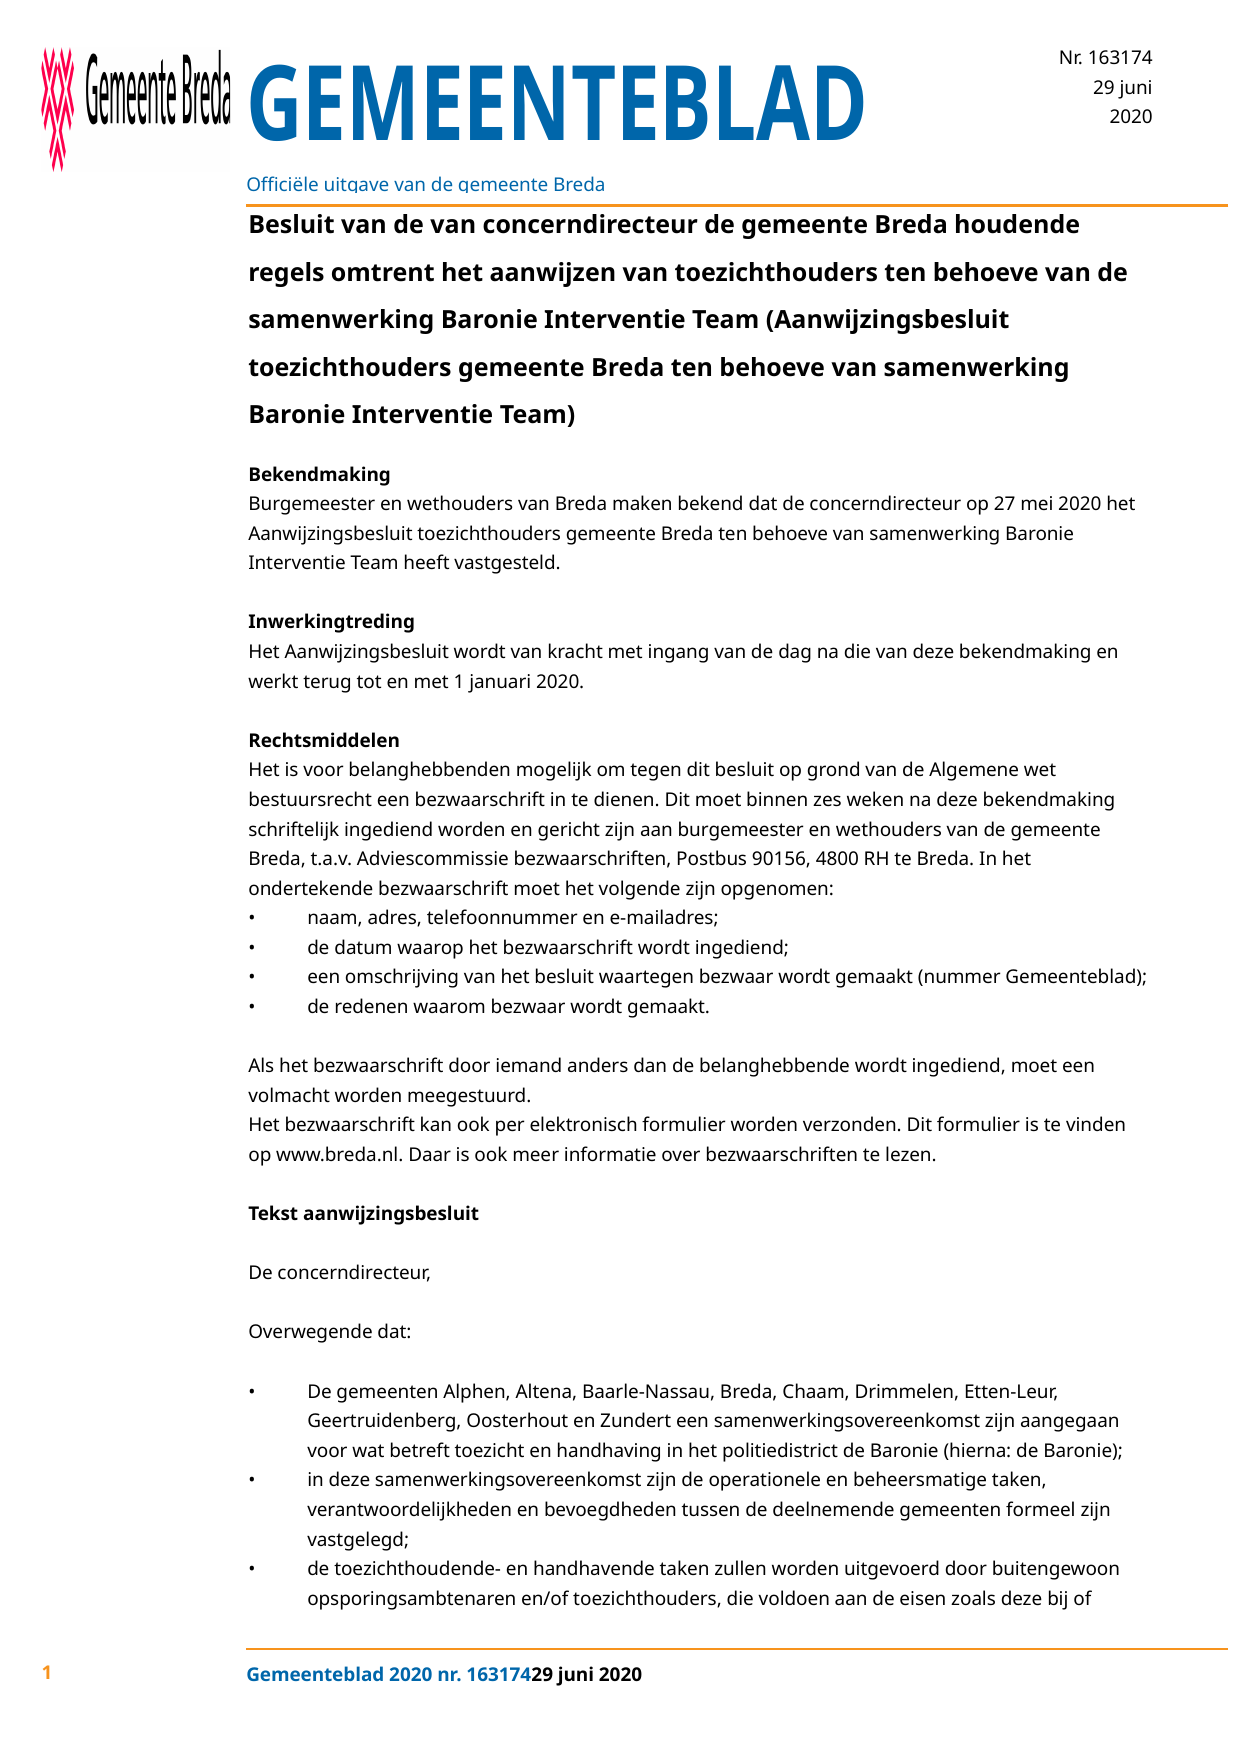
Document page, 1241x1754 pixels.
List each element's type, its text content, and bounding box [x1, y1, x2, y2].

list in deze samenwerkingsovereenkomst zijn de operationele en beheersmatige taken, verantwoordelijkheden en bevoegdheden tussen de deelnemende gemeenten formeel zijn vastgelegd; [248, 1467, 1152, 1551]
list de redenen waarom bezwaar wordt gemaakt. [248, 993, 1152, 1019]
text Rechtsmiddelen [248, 727, 1152, 753]
text Het bezwaarschrift kan ook per elektronisch formulier worden verzonden. Dit formulier is te vinden op www.breda.nl. Daar is ook meer informatie over bezwaarschriften te lezen. [248, 1112, 1152, 1167]
text Overwegende dat: [248, 1319, 1152, 1344]
text Tekst aanwijzingsbesluit [248, 1200, 1152, 1226]
text Inwerkingtreding [248, 609, 1152, 634]
list naam, adres, telefoonnummer en e-mailadres; [248, 904, 1152, 930]
picture [41, 47, 231, 172]
text Bekendmaking [248, 461, 1152, 486]
text Het is voor belanghebbenden mogelijk om tegen dit besluit op grond van de Algemene wet bestuursrecht een bezwaarschrift in te dienen. Dit moet binnen zes weken na deze bekendmaking schriftelijk ingediend worden en gericht zijn aan burgemeester en wethouders van de gemeente Breda, t.a.v. Adviescommissie bezwaarschriften, Postbus 90156, 4800 RH te Breda. In het ondertekende bezwaarschrift moet het volgende zijn opgenomen: [248, 757, 1152, 901]
text Burgemeester en wethouders van Breda maken bekend dat de concerndirecteur op 27 mei 2020 het Aanwijzingsbesluit toezichthouders gemeente Breda ten behoeve van samenwerking Baronie Interventie Team heeft vastgesteld. [248, 490, 1152, 575]
list de datum waarop het bezwaarschrift wordt ingediend; [248, 934, 1152, 960]
text Besluit van de van concerndirecteur de gemeente Breda houdende regels omtrent het aanwijzen van toezichthouders ten behoeve van de samenwerking Baronie Interventie Team (Aanwijzingsbesluit toezichthouders gemeente Breda ten behoeve van samenwerking Baronie Interventie Team) [248, 207, 1152, 431]
text Het Aanwijzingsbesluit wordt van kracht met ingang van de dag na die van deze bekendmaking en werkt terug tot en met 1 januari 2020. [248, 638, 1152, 693]
list een omschrijving van het besluit waartegen bezwaar wordt gemaakt (nummer Gemeenteblad); [248, 964, 1152, 989]
list De gemeenten Alphen, Altena, Baarle-Nassau, Breda, Chaam, Drimmelen, Etten-Leur, Geertruidenberg, Oosterhout en Zundert een samenwerkingsovereenkomst zijn aangegaan voor wat betreft toezicht en handhaving in het politiedistrict de Baronie (hierna: de Baronie); [248, 1378, 1152, 1463]
text De concerndirecteur, [248, 1259, 1152, 1285]
list de toezichthoudende- en handhavende taken zullen worden uitgevoerd door buitengewoon opsporingsambtenaren en/of toezichthouders, die voldoen aan de eisen zoals deze bij of [248, 1555, 1152, 1611]
text Als het bezwaarschrift door iemand anders dan de belanghebbende wordt ingediend, moet een volmacht worden meegestuurd. [248, 1052, 1152, 1108]
